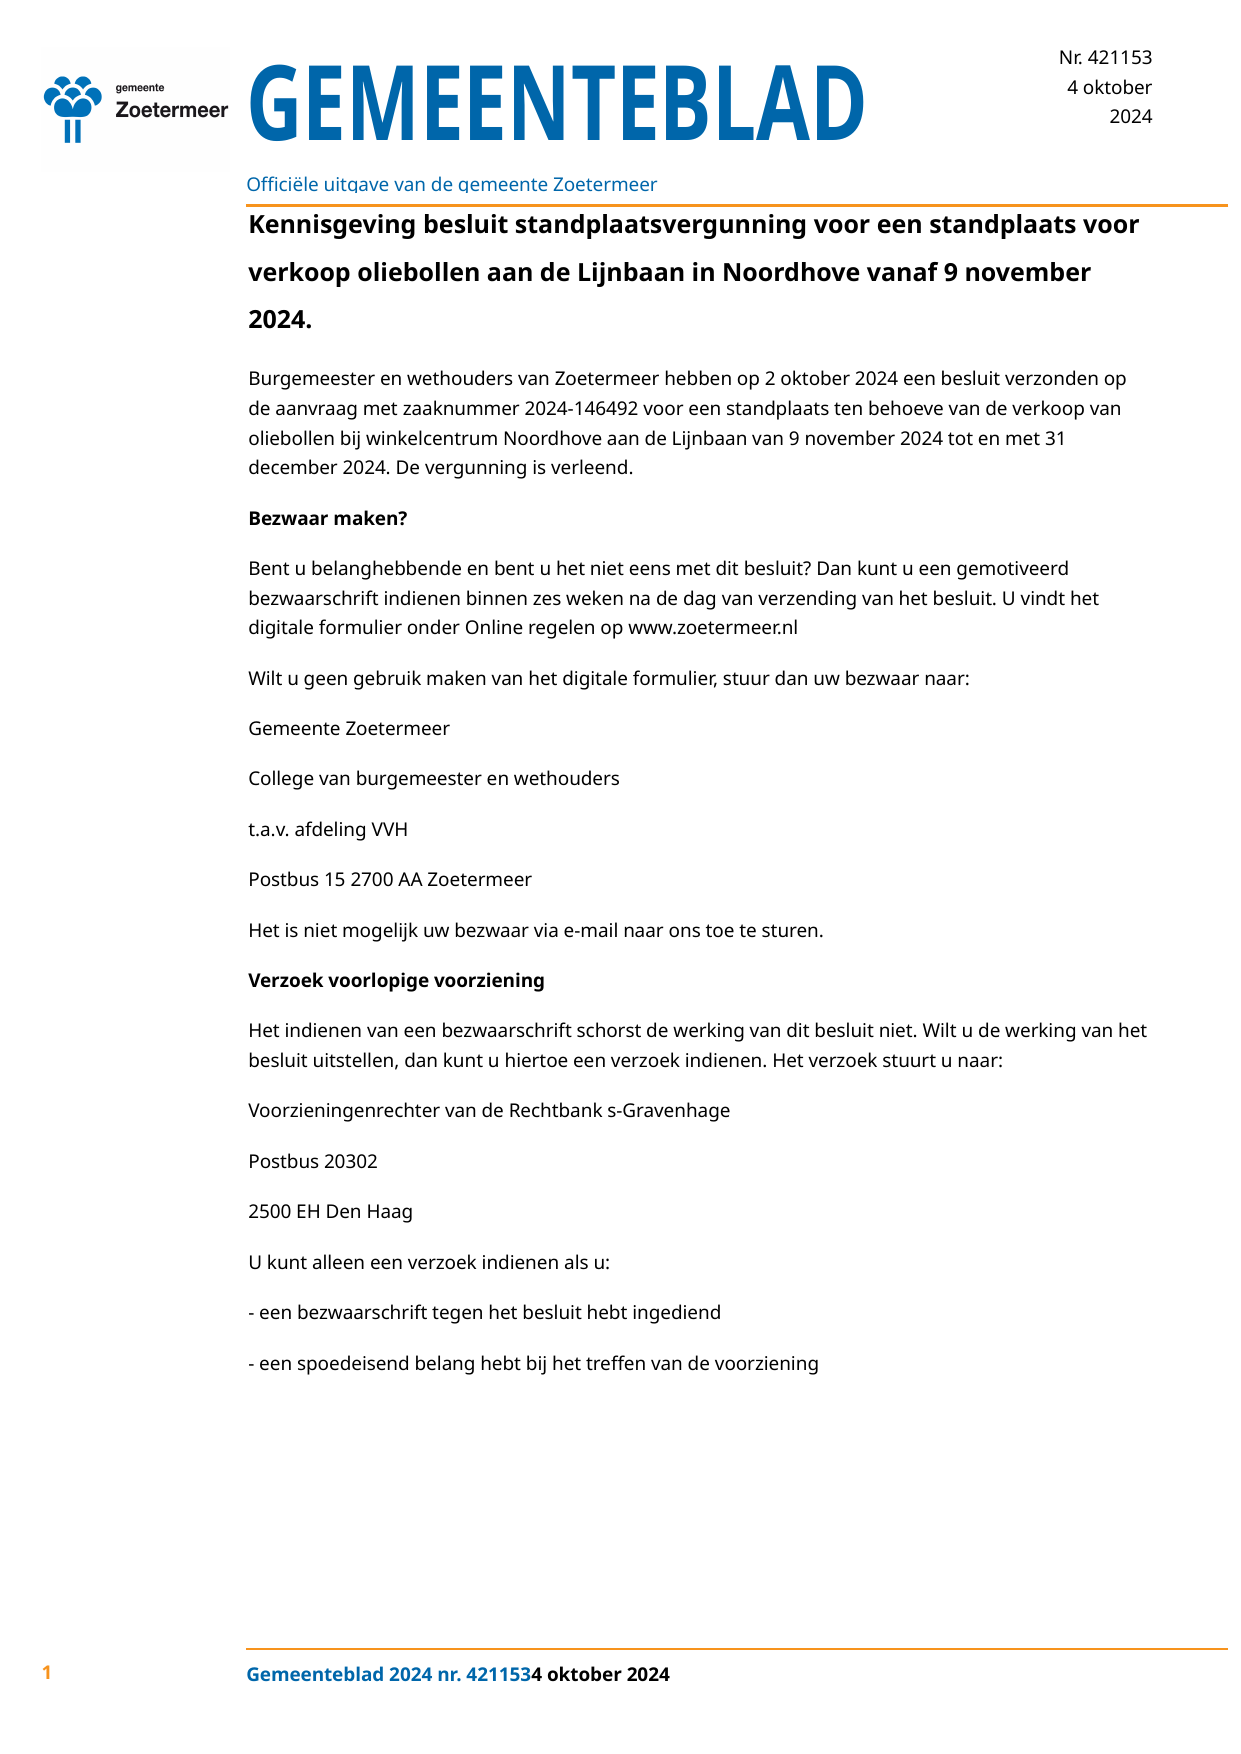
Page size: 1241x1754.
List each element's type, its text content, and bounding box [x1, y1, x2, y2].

text Postbus 20302 [248, 1148, 1152, 1174]
text Postbus 15 2700 AA Zoetermeer [248, 866, 1152, 892]
text Voorzieningenrechter van de Rechtbank s-Gravenhage [248, 1098, 1152, 1123]
text U kunt alleen een verzoek indienen als u: [248, 1249, 1152, 1274]
text Kennisgeving besluit standplaatsvergunning voor een standplaats voor verkoop oliebollen aan de Lijnbaan in Noordhove vanaf 9 november 2024. [248, 207, 1152, 336]
text Bent u belanghebbende en bent u het niet eens met dit besluit? Dan kunt u een gemotiveerd bezwaarschrift indienen binnen zes weken na de dag van verzending van het besluit. U vindt het digitale formulier onder Online regelen op www.zoetermeer.nl [248, 555, 1152, 640]
text Verzoek voorlopige voorziening [248, 967, 1152, 993]
text t.a.v. afdeling VVH [248, 816, 1152, 842]
text Wilt u geen gebruik maken van het digitale formulier, stuur dan uw bezwaar naar: [248, 665, 1152, 690]
text College van burgemeester en wethouders [248, 766, 1152, 791]
text Het is niet mogelijk uw bezwaar via e-mail naar ons toe te sturen. [248, 917, 1152, 942]
text 2500 EH Den Haag [248, 1198, 1152, 1224]
text Het indienen van een bezwaarschrift schorst de werking van dit besluit niet. Wilt u de werking van het besluit uitstellen, dan kunt u hiertoe een verzoek indienen. Het verzoek stuurt u naar: [248, 1018, 1152, 1073]
text Burgemeester en wethouders van Zoetermeer hebben op 2 oktober 2024 een besluit verzonden op de aanvraag met zaaknummer 2024-146492 voor een standplaats ten behoeve van de verkoop van oliebollen bij winkelcentrum Noordhove aan de Lijnbaan van 9 november 2024 tot en met 31 december 2024. De vergunning is verleend. [248, 366, 1152, 480]
text - een spoedeisend belang hebt bij het treffen van de voorziening [248, 1350, 1152, 1375]
text - een bezwaarschrift tegen het besluit hebt ingediend [248, 1299, 1152, 1325]
text Bezwaar maken? [248, 505, 1152, 530]
picture [41, 47, 231, 172]
text Gemeente Zoetermeer [248, 715, 1152, 741]
